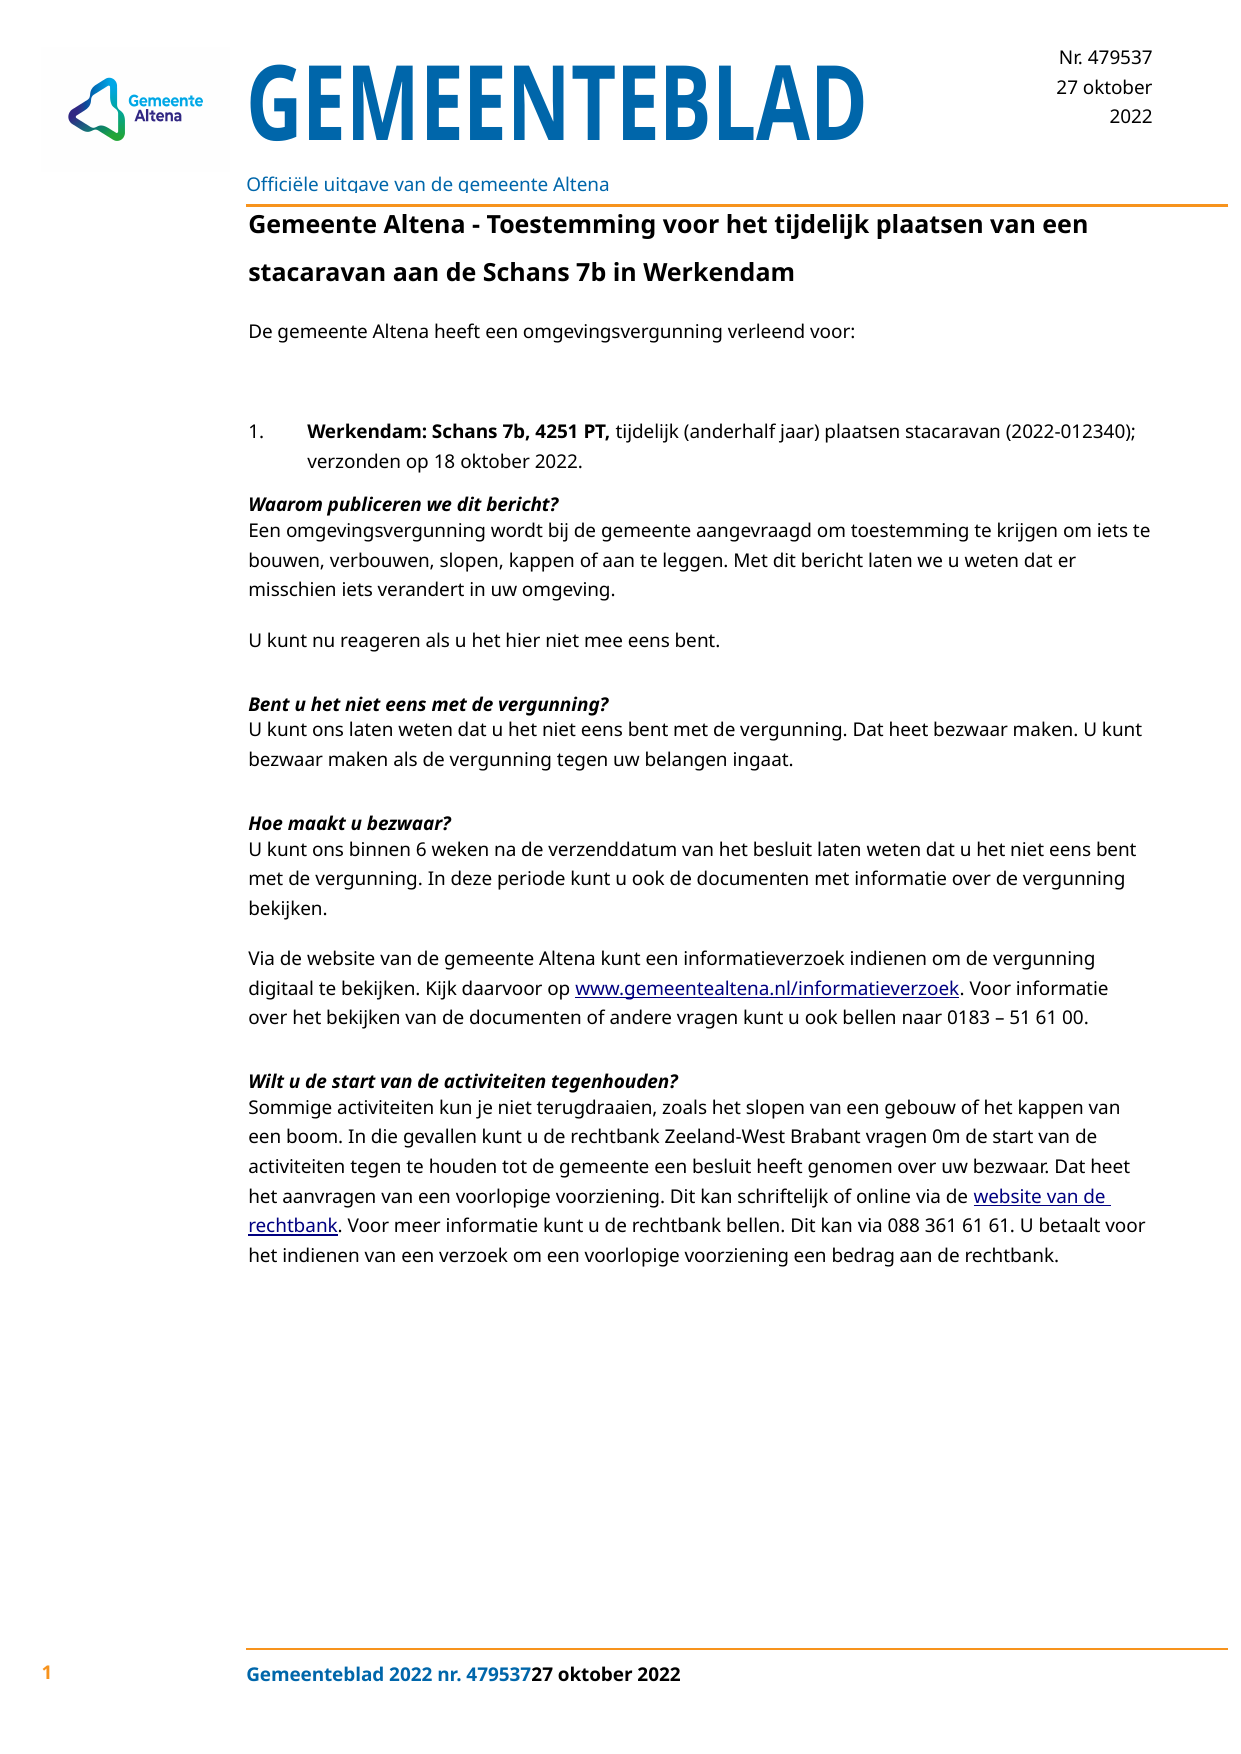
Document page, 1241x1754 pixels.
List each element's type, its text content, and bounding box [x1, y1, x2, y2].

text U kunt ons laten weten dat u het niet eens bent met de vergunning. Dat heet bezwaar maken. U kunt bezwaar maken als de vergunning tegen uw belangen ingaat. [248, 716, 1152, 772]
text Via de website van de gemeente Altena kunt een informatieverzoek indienen om de vergunning digitaal te bekijken. Kijk daarvoor op www.gemeentealtena.nl/informatieverzoek. Voor informatie over het bekijken van de documenten of andere vragen kunt u ook bellen naar 0183 – 51 61 00. [248, 945, 1152, 1030]
text U kunt ons binnen 6 weken na de verzenddatum van het besluit laten weten dat u het niet eens bent met de vergunning. In deze periode kunt u ook de documenten met informatie over de vergunning bekijken. [248, 836, 1152, 921]
text Gemeente Altena - Toestemming voor het tijdelijk plaatsen van een stacaravan aan de Schans 7b in Werkendam [248, 207, 1152, 288]
text U kunt nu reageren als u het hier niet mee eens bent. [248, 627, 1152, 652]
text De gemeente Altena heeft een omgevingsvergunning verleend voor: [248, 318, 1152, 344]
text Wilt u de start van de activiteiten tegenhouden? [248, 1068, 1152, 1094]
text Een omgevingsvergunning wordt bij de gemeente aangevraagd om toestemming te krijgen om iets te bouwen, verbouwen, slopen, kappen of aan te leggen. Met dit bericht laten we u weten dat er misschien iets verandert in uw omgeving. [248, 517, 1152, 602]
list Werkendam: Schans 7b, 4251 PT, tijdelijk (anderhalf jaar) plaatsen stacaravan (2022-012340); verzonden op 18 oktober 2022. [248, 419, 1152, 474]
text Hoe maakt u bezwaar? [248, 810, 1152, 836]
text Waarom publiceren we dit bericht? [248, 491, 1152, 517]
text Bent u het niet eens met de vergunning? [248, 691, 1152, 716]
text Sommige activiteiten kun je niet terugdraaien, zoals het slopen van een gebouw of het kappen van een boom. In die gevallen kunt u de rechtbank Zeeland-West Brabant vragen 0m de start van de activiteiten tegen te houden tot de gemeente een besluit heeft genomen over uw bezwaar. Dat heet het aanvragen van een voorlopige voorziening. Dit kan schriftelijk of online via de website van de rechtbank. Voor meer informatie kunt u de rechtbank bellen. Dit kan via 088 361 61 61. U betaalt voor het indienen van een verzoek om een voorlopige voorziening een bedrag aan de rechtbank. [248, 1094, 1152, 1268]
picture [41, 47, 231, 172]
